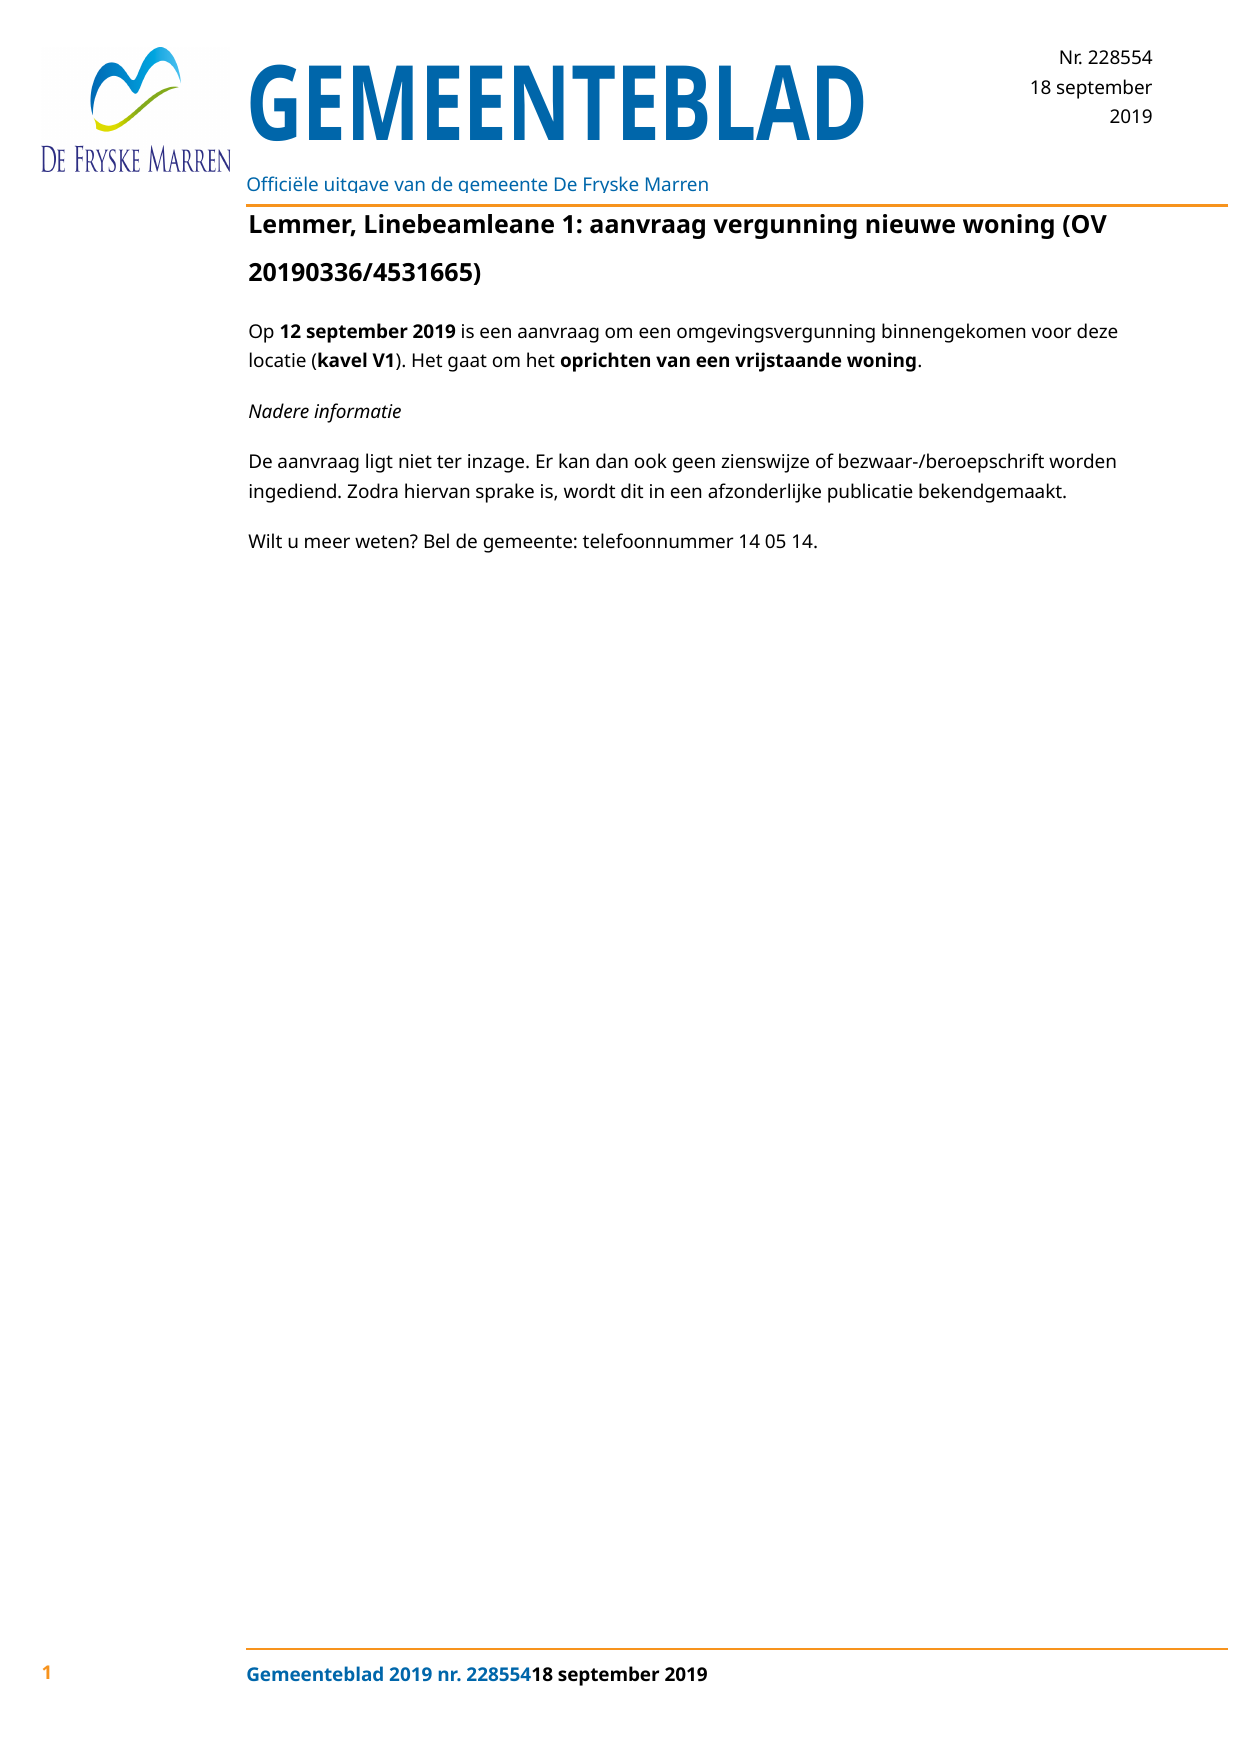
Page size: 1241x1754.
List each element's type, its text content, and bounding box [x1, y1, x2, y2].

text Lemmer, Linebeamleane 1: aanvraag vergunning nieuwe woning (OV 20190336/4531665) [248, 207, 1152, 288]
text Nadere informatie [248, 398, 1152, 424]
picture [41, 47, 231, 172]
text Op 12 september 2019 is een aanvraag om een omgevingsvergunning binnengekomen voor deze locatie (kavel V1). Het gaat om het oprichten van een vrijstaande woning. [248, 318, 1152, 373]
text Wilt u meer weten? Bel de gemeente: telefoonnummer 14 05 14. [248, 528, 1152, 554]
text De aanvraag ligt niet ter inzage. Er kan dan ook geen zienswijze of bezwaar-/beroepschrift worden ingediend. Zodra hiervan sprake is, wordt dit in een afzonderlijke publicatie bekendgemaakt. [248, 448, 1152, 504]
